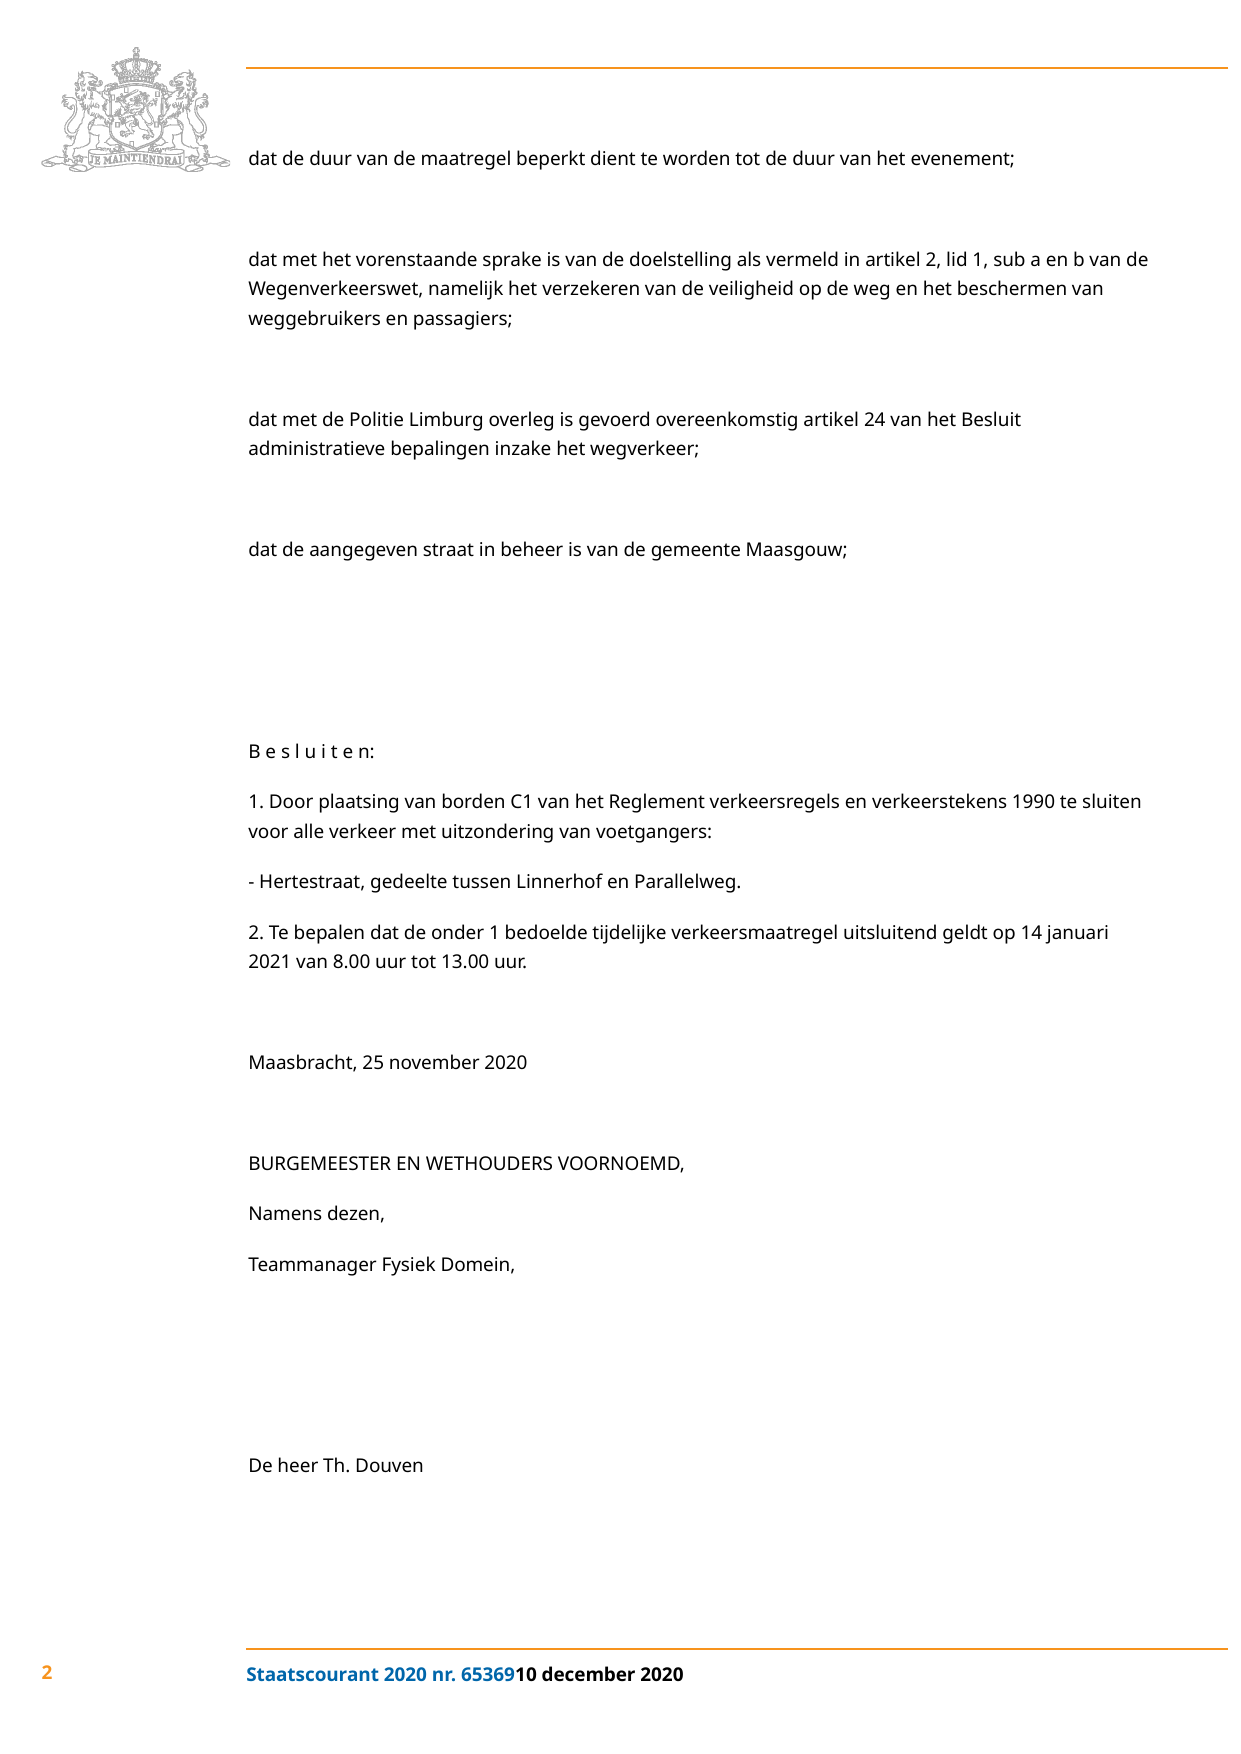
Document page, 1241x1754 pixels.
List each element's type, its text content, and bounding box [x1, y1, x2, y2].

text dat de aangegeven straat in beheer is van de gemeente Maasgouw; [248, 536, 1152, 562]
text 1. Door plaatsing van borden C1 van het Reglement verkeersregels en verkeerstekens 1990 te sluiten voor alle verkeer met uitzondering van voetgangers: [248, 788, 1152, 844]
text Teammanager Fysiek Domein, [248, 1251, 1152, 1277]
text De heer Th. Douven [248, 1453, 1152, 1478]
text dat met het vorenstaande sprake is van de doelstelling als vermeld in artikel 2, lid 1, sub a en b van de Wegenverkeerswet, namelijk het verzekeren van de veiligheid op de weg en het beschermen van weggebruikers en passagiers; [248, 246, 1152, 331]
picture [41, 47, 231, 172]
text 2. Te bepalen dat de onder 1 bedoelde tijdelijke verkeersmaatregel uitsluitend geldt op 14 januari 2021 van 8.00 uur tot 13.00 uur. [248, 919, 1152, 974]
text - Hertestraat, gedeelte tussen Linnerhof en Parallelweg. [248, 868, 1152, 894]
text Namens dezen, [248, 1201, 1152, 1226]
text B e s l u i t e n: [248, 738, 1152, 764]
text Maasbracht, 25 november 2020 [248, 1049, 1152, 1075]
text dat de duur van de maatregel beperkt dient te worden tot de duur van het evenement; [248, 145, 1152, 171]
text dat met de Politie Limburg overleg is gevoerd overeenkomstig artikel 24 van het Besluit administratieve bepalingen inzake het wegverkeer; [248, 406, 1152, 461]
text BURGEMEESTER EN WETHOUDERS VOORNOEMD, [248, 1150, 1152, 1176]
